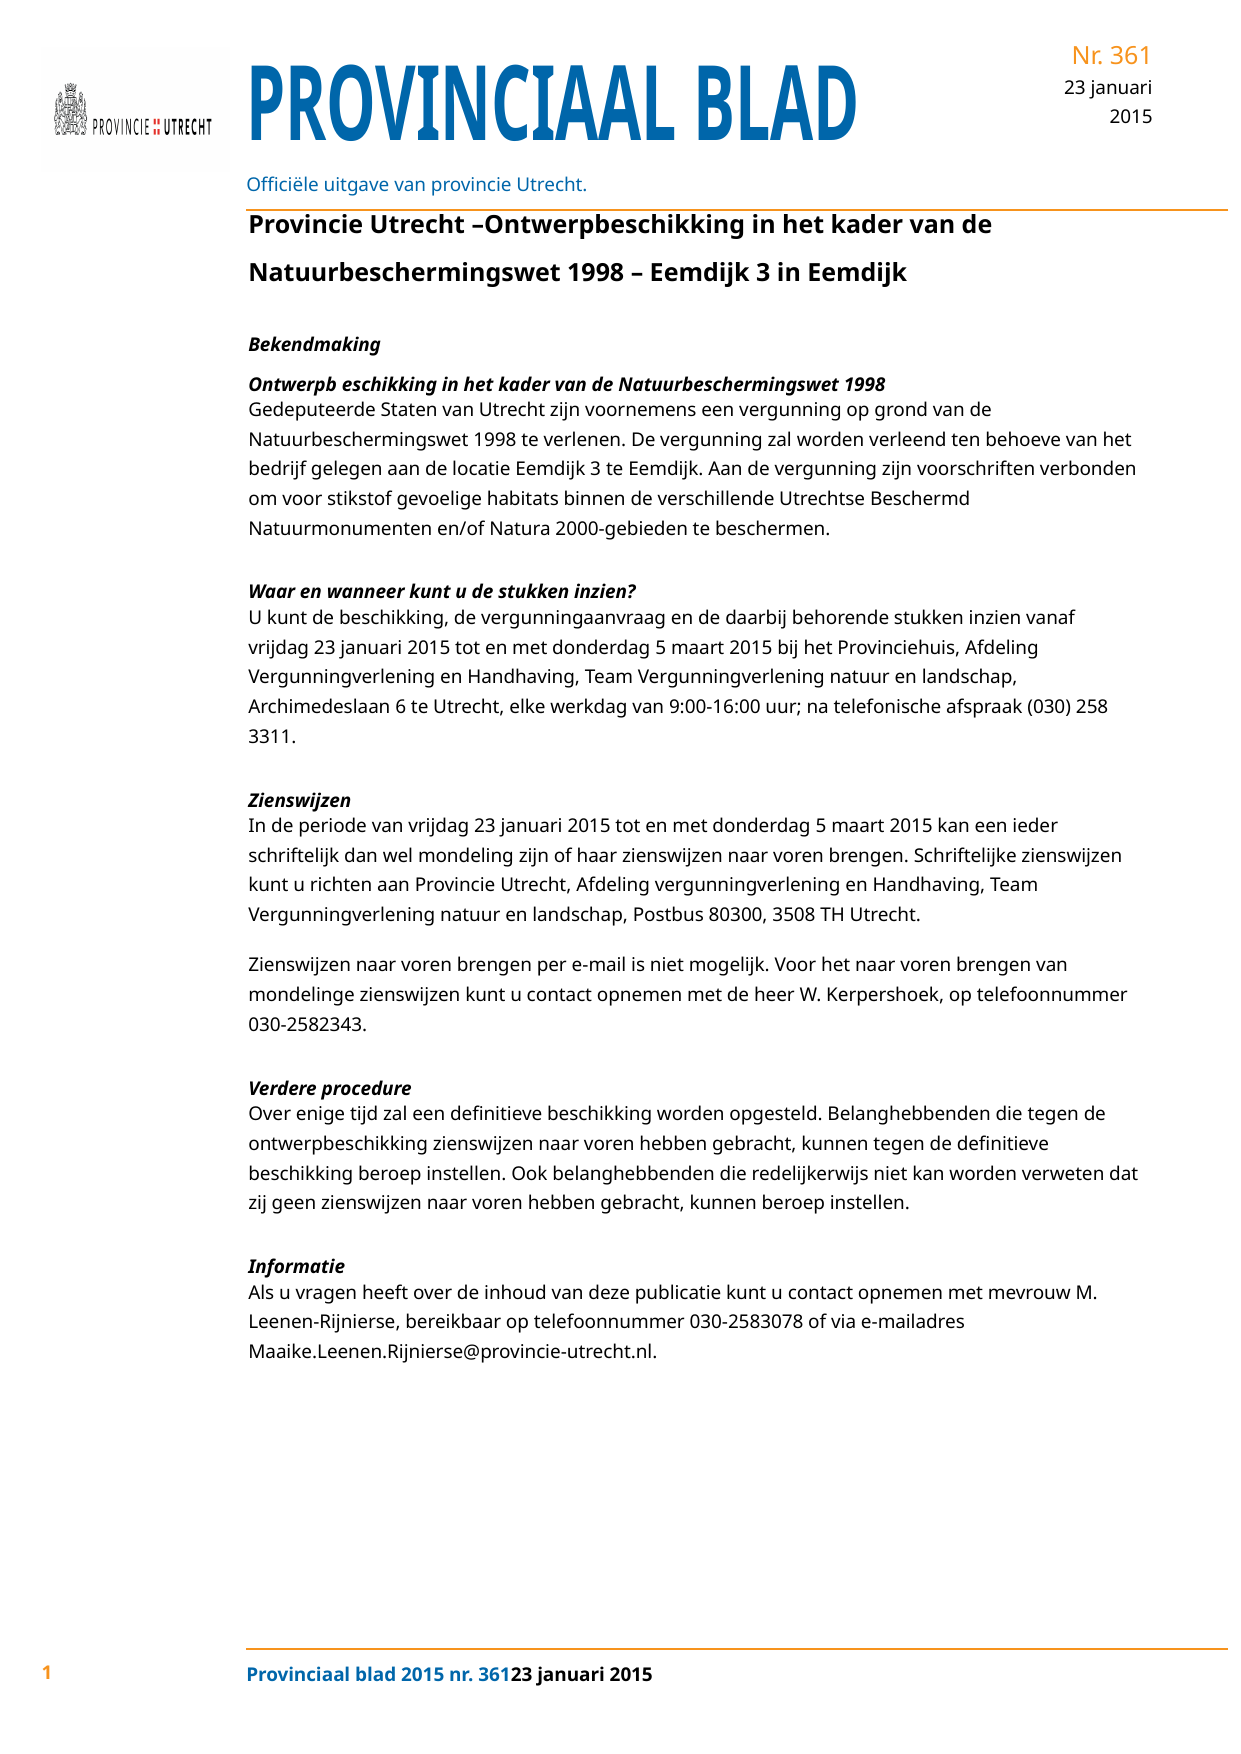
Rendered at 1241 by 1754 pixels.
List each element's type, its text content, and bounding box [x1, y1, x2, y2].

text Over enige tijd zal een definitieve beschikking worden opgesteld. Belanghebbenden die tegen de ontwerpbeschikking zienswijzen naar voren hebben gebracht, kunnen tegen de definitieve beschikking beroep instellen. Ook belanghebbenden die redelijkerwijs niet kan worden verweten dat zij geen zienswijzen naar voren hebben gebracht, kunnen beroep instellen. [248, 1101, 1152, 1215]
picture [41, 47, 231, 172]
text Provincie Utrecht –Ontwerpbeschikking in het kader van de Natuurbeschermingswet 1998 – Eemdijk 3 in Eemdijk [248, 211, 1152, 288]
text Bekendmaking [248, 331, 1152, 357]
text U kunt de beschikking, de vergunningaanvraag en de daarbij behorende stukken inzien vanaf vrijdag 23 januari 2015 tot en met donderdag 5 maart 2015 bij het Provinciehuis, Afdeling Vergunningverlening en Handhaving, Team Vergunningverlening natuur en landschap, Archimedeslaan 6 te Utrecht, elke werkdag van 9:00-16:00 uur; na telefonische afspraak (030) 258 3311. [248, 604, 1152, 748]
text Gedeputeerde Staten van Utrecht zijn voornemens een vergunning op grond van de Natuurbeschermingswet 1998 te verlenen. De vergunning zal worden verleend ten behoeve van het bedrijf gelegen aan de locatie Eemdijk 3 te Eemdijk. Aan de vergunning zijn voorschriften verbonden om voor stikstof gevoelige habitats binnen de verschillende Utrechtse Beschermd Natuurmonumenten en/of Natura 2000-gebieden te beschermen. [248, 396, 1152, 541]
text Zienswijzen [248, 787, 1152, 812]
text Informatie [248, 1253, 1152, 1279]
text Ontwerpb eschikking in het kader van de Natuurbeschermingswet 1998 [248, 371, 1152, 396]
text Waar en wanneer kunt u de stukken inzien? [248, 579, 1152, 604]
text In de periode van vrijdag 23 januari 2015 tot en met donderdag 5 maart 2015 kan een ieder schriftelijk dan wel mondeling zijn of haar zienswijzen naar voren brengen. Schriftelijke zienswijzen kunt u richten aan Provincie Utrecht, Afdeling vergunningverlening en Handhaving, Team Vergunningverlening natuur en landschap, Postbus 80300, 3508 TH Utrecht. [248, 812, 1152, 927]
text Zienswijzen naar voren brengen per e-mail is niet mogelijk. Voor het naar voren brengen van mondelinge zienswijzen kunt u contact opnemen met de heer W. Kerpershoek, op telefoonnummer 030-2582343. [248, 952, 1152, 1037]
text Als u vragen heeft over de inhoud van deze publicatie kunt u contact opnemen met mevrouw M. Leenen-Rijnierse, bereikbaar op telefoonnummer 030-2583078 of via e-mailadres Maaike.Leenen.Rijnierse@provincie-utrecht.nl. [248, 1279, 1152, 1364]
text Verdere procedure [248, 1075, 1152, 1101]
